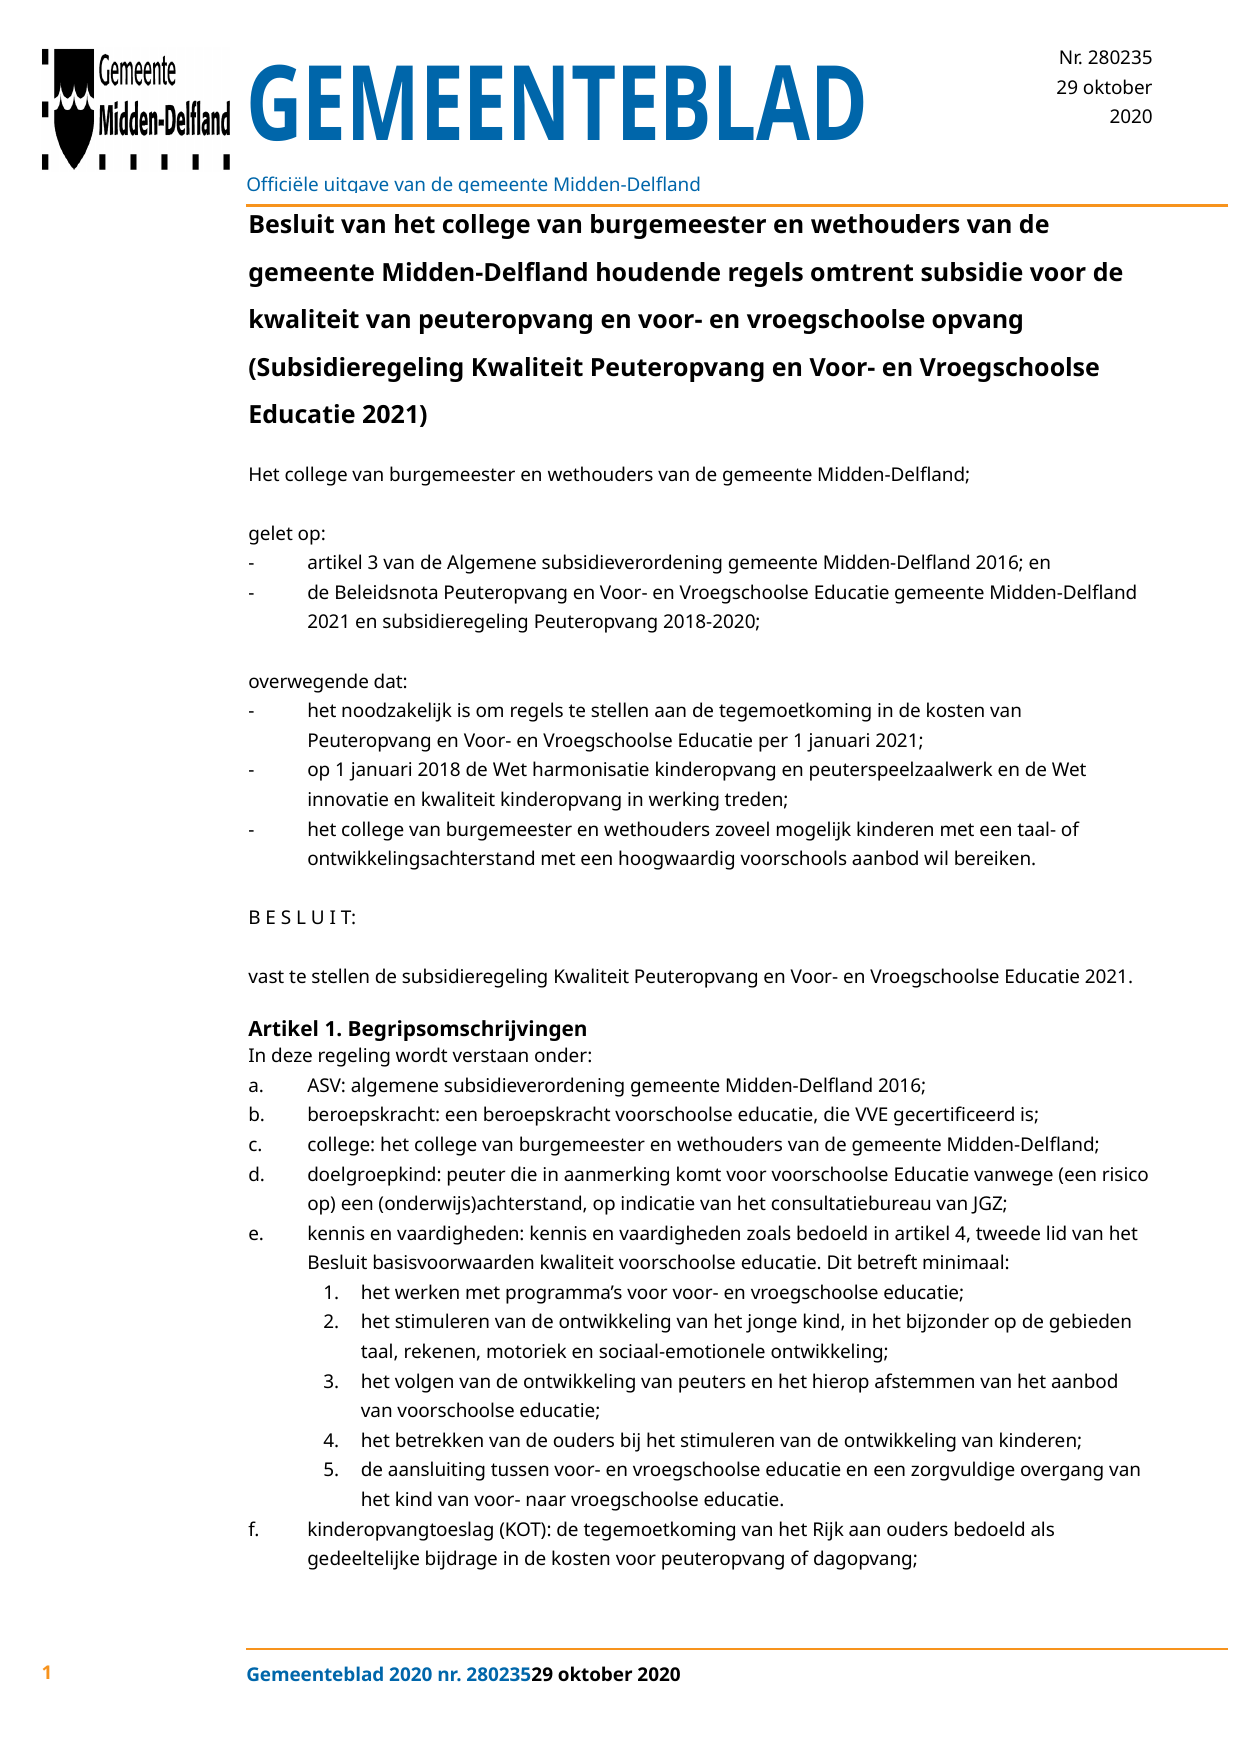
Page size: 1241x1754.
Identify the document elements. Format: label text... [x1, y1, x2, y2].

list het volgen van de ontwikkeling van peuters en het hierop afstemmen van het aanbod van voorschoolse educatie; [323, 1368, 1152, 1423]
text Artikel 1. Begripsomschrijvingen [248, 1014, 1152, 1042]
list ASV: algemene subsidieverordening gemeente Midden-Delfland 2016; [248, 1072, 1152, 1098]
list college: het college van burgemeester en wethouders van de gemeente Midden-Delfland; [248, 1131, 1152, 1157]
text In deze regeling wordt verstaan onder: [248, 1042, 1152, 1068]
text B E S L U I T: [248, 904, 1152, 930]
list het noodzakelijk is om regels te stellen aan de tegemoetkoming in de kosten van Peuteropvang en Voor- en Vroegschoolse Educatie per 1 januari 2021; [248, 697, 1152, 753]
list de Beleidsnota Peuteropvang en Voor- en Vroegschoolse Educatie gemeente Midden-Delfland 2021 en subsidieregeling Peuteropvang 2018-2020; [248, 579, 1152, 634]
list kinderopvangtoeslag (KOT): de tegemoetkoming van het Rijk aan ouders bedoeld als gedeeltelijke bijdrage in de kosten voor peuteropvang of dagopvang; [248, 1516, 1152, 1571]
list kennis en vaardigheden: kennis en vaardigheden zoals bedoeld in artikel 4, tweede lid van het Besluit basisvoorwaarden kwaliteit voorschoolse educatie. Dit betreft minimaal: [248, 1220, 1152, 1275]
text gelet op: [248, 520, 1152, 546]
text overwegende dat: [248, 668, 1152, 693]
list het stimuleren van de ontwikkeling van het jonge kind, in het bijzonder op de gebieden taal, rekenen, motoriek en sociaal-emotionele ontwikkeling; [323, 1309, 1152, 1364]
list artikel 3 van de Algemene subsidieverordening gemeente Midden-Delfland 2016; en [248, 549, 1152, 575]
text vast te stellen de subsidieregeling Kwaliteit Peuteropvang en Voor- en Vroegschoolse Educatie 2021. [248, 964, 1152, 989]
list het college van burgemeester en wethouders zoveel mogelijk kinderen met een taal- of ontwikkelingsachterstand met een hoogwaardig voorschools aanbod wil bereiken. [248, 816, 1152, 871]
list op 1 januari 2018 de Wet harmonisatie kinderopvang en peuterspeelzaalwerk en de Wet innovatie en kwaliteit kinderopvang in werking treden; [248, 757, 1152, 812]
list doelgroepkind: peuter die in aanmerking komt voor voorschoolse Educatie vanwege (een risico op) een (onderwijs)achterstand, op indicatie van het consultatiebureau van JGZ; [248, 1161, 1152, 1216]
list de aansluiting tussen voor- en vroegschoolse educatie en een zorgvuldige overgang van het kind van voor- naar vroegschoolse educatie. [323, 1457, 1152, 1512]
text Besluit van het college van burgemeester en wethouders van de gemeente Midden-Delfland houdende regels omtrent subsidie voor de kwaliteit van peuteropvang en voor- en vroegschoolse opvang (Subsidieregeling Kwaliteit Peuteropvang en Voor- en Vroegschoolse Educatie 2021) [248, 207, 1152, 431]
list het werken met programma’s voor voor- en vroegschoolse educatie; [323, 1279, 1152, 1305]
text Het college van burgemeester en wethouders van de gemeente Midden-Delfland; [248, 461, 1152, 486]
list beroepskracht: een beroepskracht voorschoolse educatie, die VVE gecertificeerd is; [248, 1102, 1152, 1127]
list het betrekken van de ouders bij het stimuleren van de ontwikkeling van kinderen; [323, 1427, 1152, 1453]
picture [41, 47, 231, 172]
